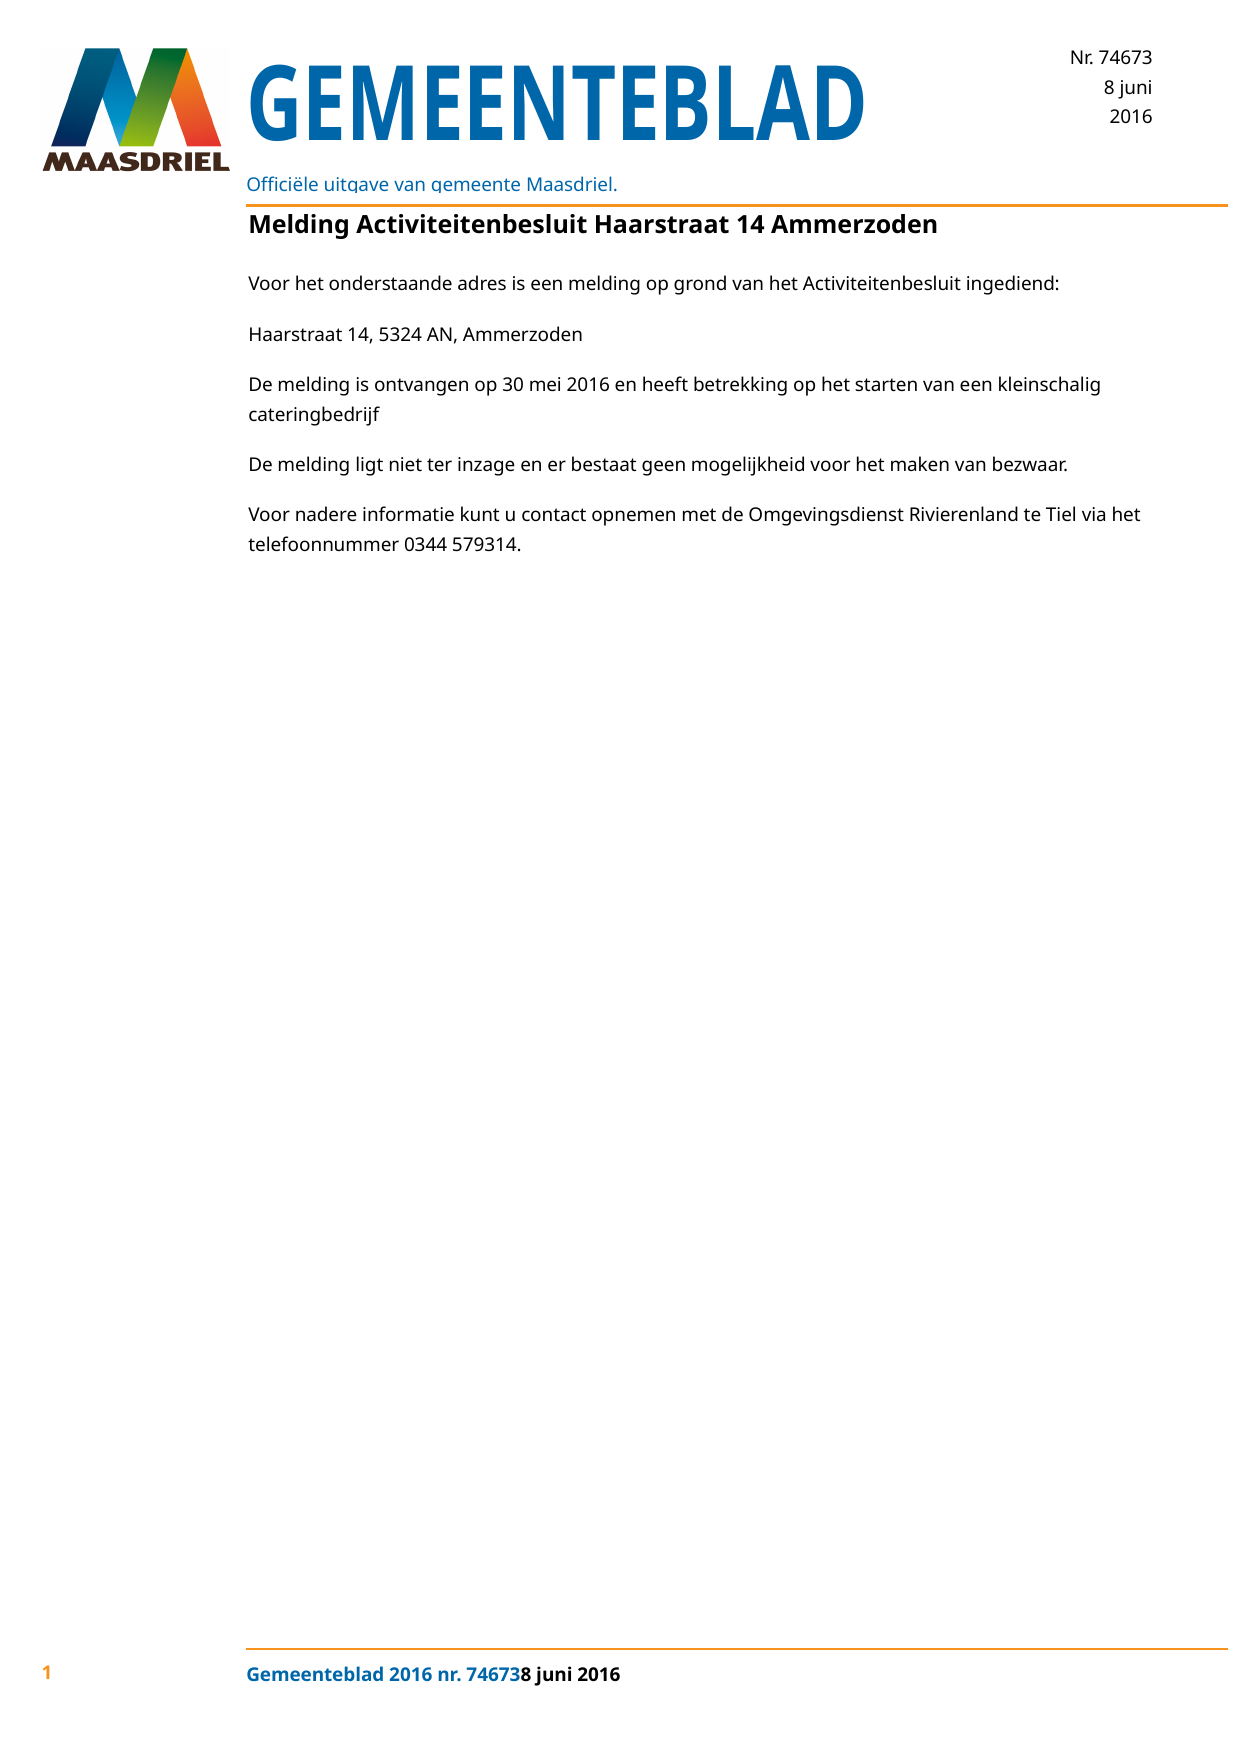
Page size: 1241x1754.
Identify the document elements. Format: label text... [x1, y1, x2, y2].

text Melding Activiteitenbesluit Haarstraat 14 Ammerzoden [248, 207, 1152, 241]
text De melding ligt niet ter inzage en er bestaat geen mogelijkheid voor het maken van bezwaar. [248, 451, 1152, 477]
text Voor het onderstaande adres is een melding op grond van het Activiteitenbesluit ingediend: [248, 270, 1152, 296]
picture [41, 47, 231, 172]
text De melding is ontvangen op 30 mei 2016 en heeft betrekking op het starten van een kleinschalig cateringbedrijf [248, 371, 1152, 426]
text Haarstraat 14, 5324 AN, Ammerzoden [248, 321, 1152, 346]
text Voor nadere informatie kunt u contact opnemen met de Omgevingsdienst Rivierenland te Tiel via het telefoonnummer 0344 579314. [248, 502, 1152, 557]
